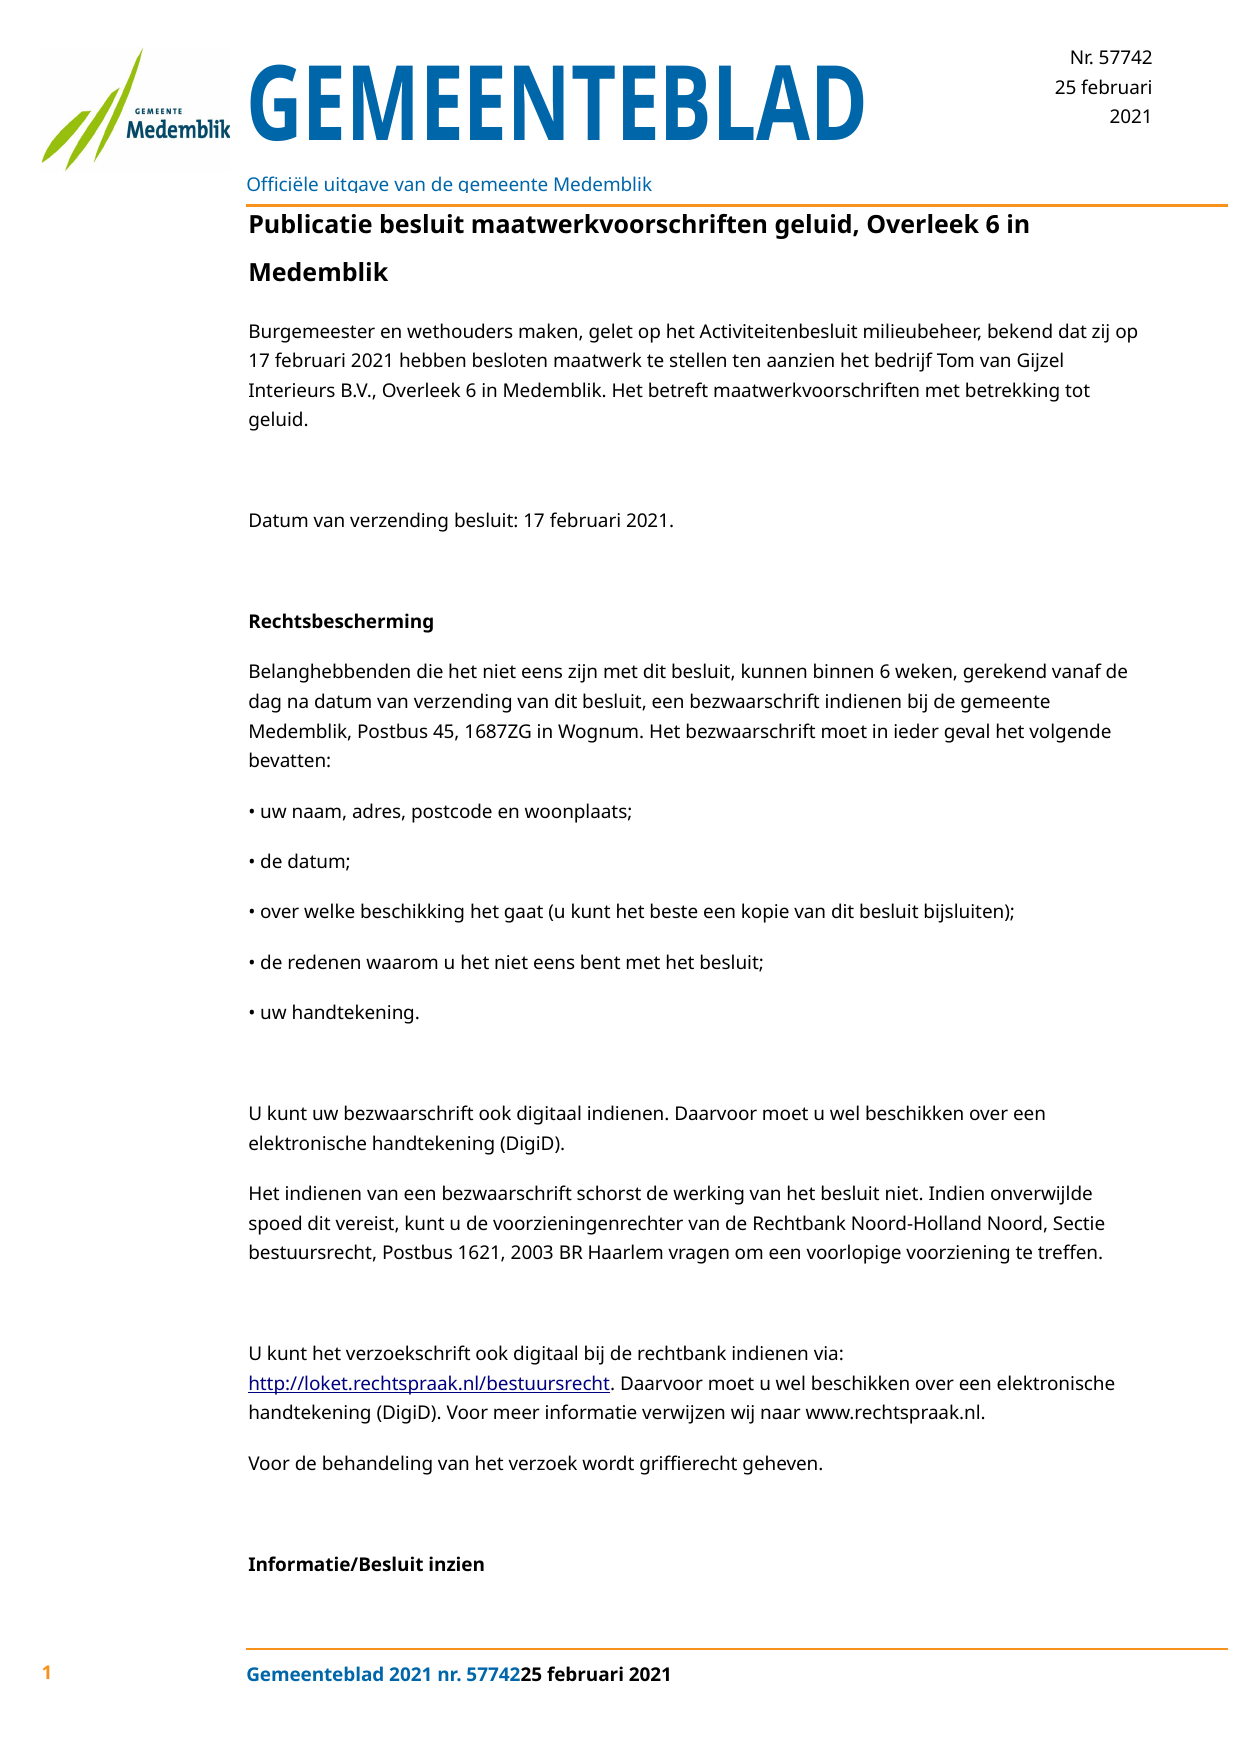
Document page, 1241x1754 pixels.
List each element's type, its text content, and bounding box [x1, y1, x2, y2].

text Rechtsbescherming [248, 608, 1152, 634]
text • uw naam, adres, postcode en woonplaats; [248, 798, 1152, 824]
text Burgemeester en wethouders maken, gelet op het Activiteitenbesluit milieubeheer, bekend dat zij op 17 februari 2021 hebben besloten maatwerk te stellen ten aanzien het bedrijf Tom van Gijzel Interieurs B.V., Overleek 6 in Medemblik. Het betreft maatwerkvoorschriften met betrekking tot geluid. [248, 318, 1152, 432]
picture [41, 47, 231, 172]
text • over welke beschikking het gaat (u kunt het beste een kopie van dit besluit bijsluiten); [248, 899, 1152, 924]
text Voor de behandeling van het verzoek wordt griffierecht geheven. [248, 1450, 1152, 1476]
text Datum van verzending besluit: 17 februari 2021. [248, 507, 1152, 533]
text Belanghebbenden die het niet eens zijn met dit besluit, kunnen binnen 6 weken, gerekend vanaf de dag na datum van verzending van dit besluit, een bezwaarschrift indienen bij de gemeente Medemblik, Postbus 45, 1687ZG in Wognum. Het bezwaarschrift moet in ieder geval het volgende bevatten: [248, 659, 1152, 773]
text Het indienen van een bezwaarschrift schorst de werking van het besluit niet. Indien onverwijlde spoed dit vereist, kunt u de voorzieningenrechter van de Rechtbank Noord-Holland Noord, Sectie bestuursrecht, Postbus 1621, 2003 BR Haarlem vragen om een voorlopige voorziening te treffen. [248, 1180, 1152, 1265]
text Informatie/Besluit inzien [248, 1551, 1152, 1577]
text • uw handtekening. [248, 999, 1152, 1025]
text • de redenen waarom u het niet eens bent met het besluit; [248, 949, 1152, 975]
text U kunt uw bezwaarschrift ook digitaal indienen. Daarvoor moet u wel beschikken over een elektronische handtekening (DigiD). [248, 1100, 1152, 1156]
text • de datum; [248, 848, 1152, 874]
text U kunt het verzoekschrift ook digitaal bij de rechtbank indienen via: http://loket.rechtspraak.nl/bestuursrecht. Daarvoor moet u wel beschikken over een elektronische handtekening (DigiD). Voor meer informatie verwijzen wij naar www.rechtspraak.nl. [248, 1340, 1152, 1425]
text Publicatie besluit maatwerkvoorschriften geluid, Overleek 6 in Medemblik [248, 207, 1152, 288]
